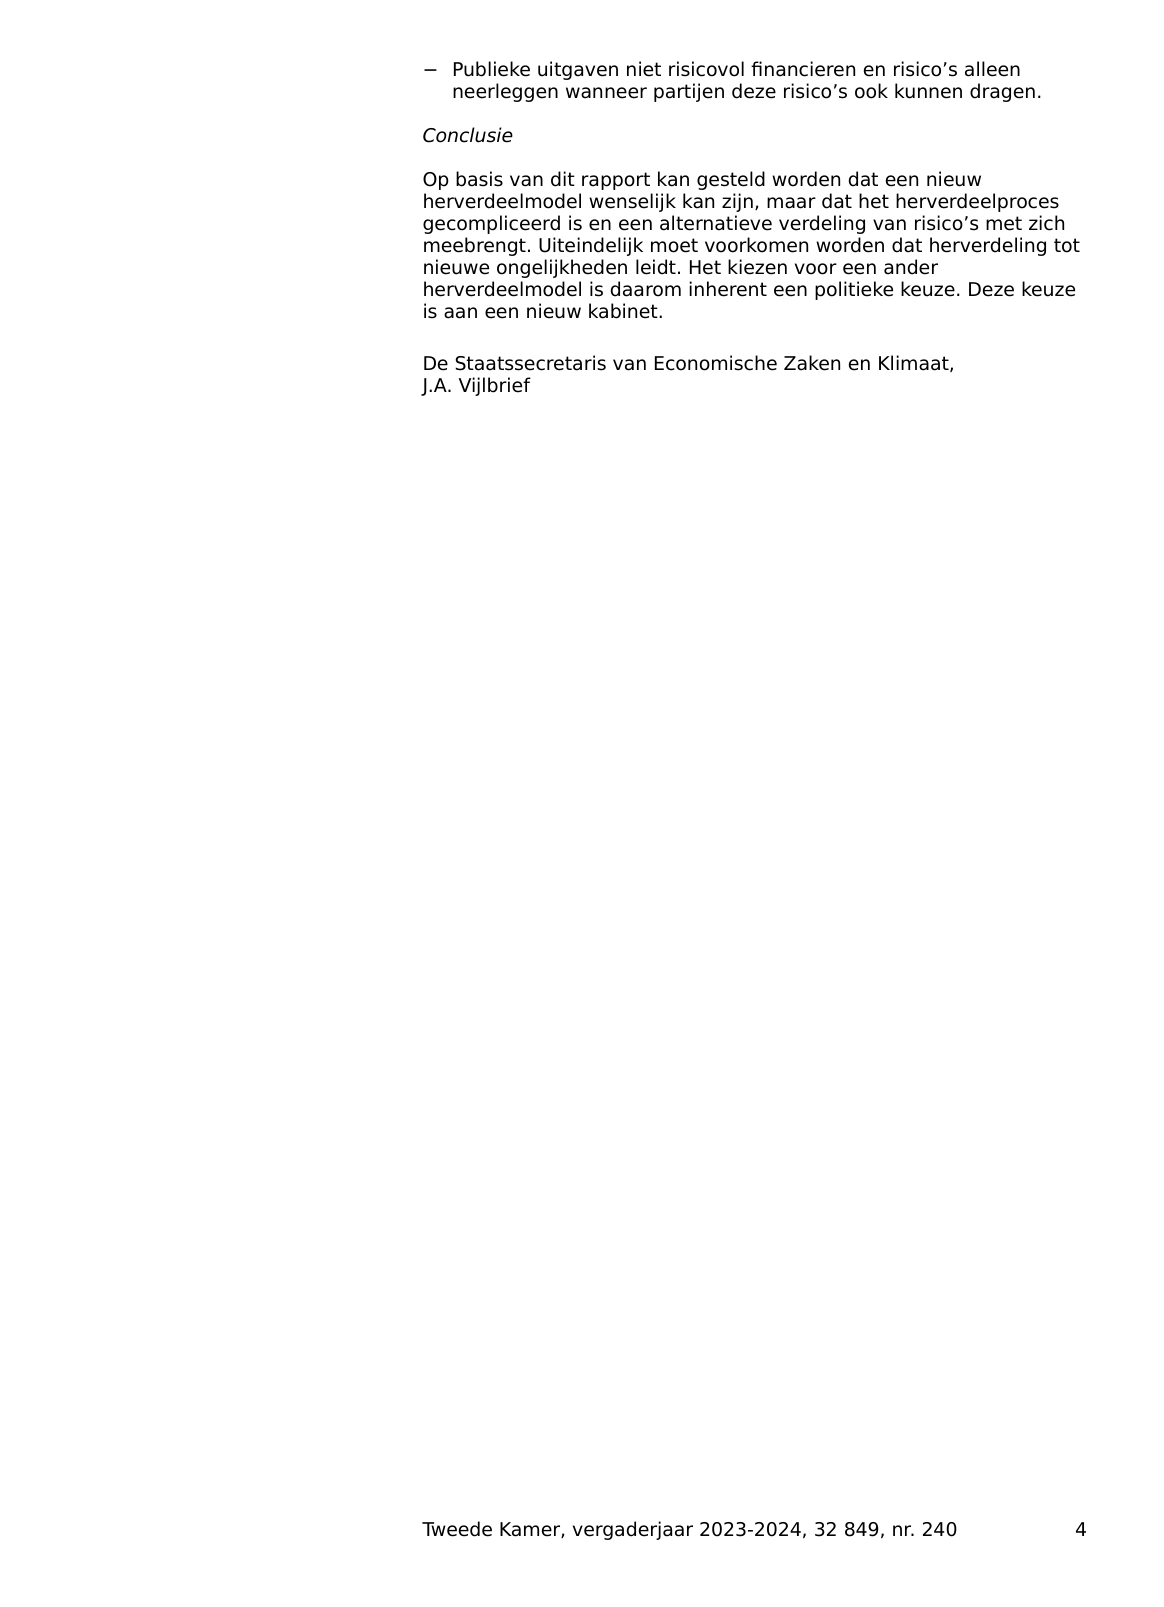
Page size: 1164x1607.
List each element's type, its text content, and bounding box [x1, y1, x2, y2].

text − Publieke uitgaven niet risicovol financieren en risico’s alleen neerleggen wanneer partijen deze risico’s ook kunnen dragen. [422, 59, 1087, 103]
text De Staatssecretaris van Economische Zaken en Klimaat, J.A. Vijlbrief [422, 353, 1087, 397]
subtitle Conclusie [422, 125, 1087, 147]
text Op basis van dit rapport kan gesteld worden dat een nieuw herverdeelmodel wenselijk kan zijn, maar dat het herverdeelproces gecompliceerd is en een alternatieve verdeling van risico’s met zich meebrengt. Uiteindelijk moet voorkomen worden dat herverdeling tot nieuwe ongelijkheden leidt. Het kiezen voor een ander herverdeelmodel is daarom inherent een politieke keuze. Deze keuze is aan een nieuw kabinet. [422, 169, 1087, 323]
